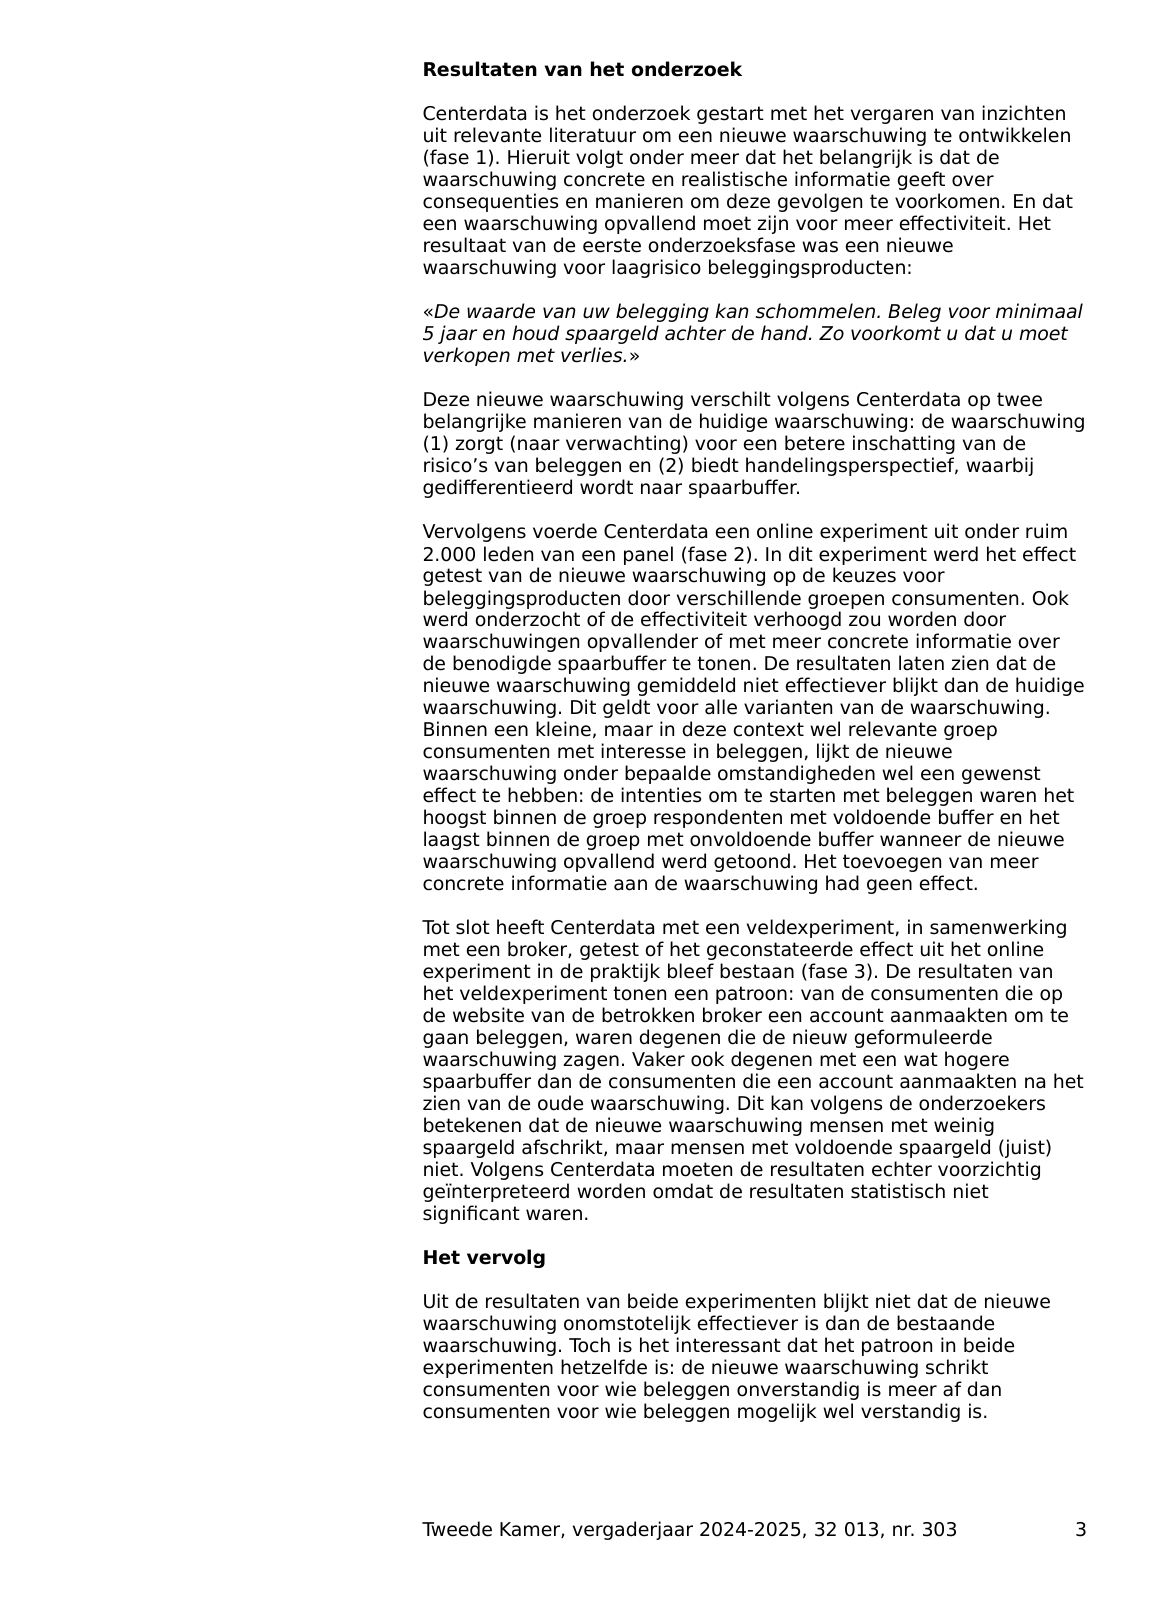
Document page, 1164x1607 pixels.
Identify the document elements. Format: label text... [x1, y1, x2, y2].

subtitle Resultaten van het onderzoek [422, 59, 1087, 81]
text Tot slot heeft Centerdata met een veldexperiment, in samenwerking met een broker, getest of het geconstateerde effect uit het online experiment in de praktijk bleef bestaan (fase 3). De resultaten van het veldexperiment tonen een patroon: van de consumenten die op de website van de betrokken broker een account aanmaakten om te gaan beleggen, waren degenen die de nieuw geformuleerde waarschuwing zagen. Vaker ook degenen met een wat hogere spaarbuffer dan de consumenten die een account aanmaakten na het zien van de oude waarschuwing. Dit kan volgens de onderzoekers betekenen dat de nieuwe waarschuwing mensen met weinig spaargeld afschrikt, maar mensen met voldoende spaargeld (juist) niet. Volgens Centerdata moeten de resultaten echter voorzichtig geïnterpreteerd worden omdat de resultaten statistisch niet significant waren. [422, 917, 1087, 1225]
text Deze nieuwe waarschuwing verschilt volgens Centerdata op twee belangrijke manieren van de huidige waarschuwing: de waarschuwing (1) zorgt (naar verwachting) voor een betere inschatting van de risico’s van beleggen en (2) biedt handelingsperspectief, waarbij gedifferentieerd wordt naar spaarbuffer. [422, 389, 1087, 499]
subtitle Het vervolg [422, 1247, 1087, 1269]
text Uit de resultaten van beide experimenten blijkt niet dat de nieuwe waarschuwing onomstotelijk effectiever is dan de bestaande waarschuwing. Toch is het interessant dat het patroon in beide experimenten hetzelfde is: de nieuwe waarschuwing schrikt consumenten voor wie beleggen onverstandig is meer af dan consumenten voor wie beleggen mogelijk wel verstandig is. [422, 1291, 1087, 1423]
text Centerdata is het onderzoek gestart met het vergaren van inzichten uit relevante literatuur om een nieuwe waarschuwing te ontwikkelen (fase 1). Hieruit volgt onder meer dat het belangrijk is dat de waarschuwing concrete en realistische informatie geeft over consequenties en manieren om deze gevolgen te voorkomen. En dat een waarschuwing opvallend moet zijn voor meer effectiviteit. Het resultaat van de eerste onderzoeksfase was een nieuwe waarschuwing voor laagrisico beleggingsproducten: [422, 103, 1087, 279]
text «De waarde van uw belegging kan schommelen. Beleg voor minimaal 5 jaar en houd spaargeld achter de hand. Zo voorkomt u dat u moet verkopen met verlies.» [422, 301, 1087, 367]
text Vervolgens voerde Centerdata een online experiment uit onder ruim 2.000 leden van een panel (fase 2). In dit experiment werd het effect getest van de nieuwe waarschuwing op de keuzes voor beleggingsproducten door verschillende groepen consumenten. Ook werd onderzocht of de effectiviteit verhoogd zou worden door waarschuwingen opvallender of met meer concrete informatie over de benodigde spaarbuffer te tonen. De resultaten laten zien dat de nieuwe waarschuwing gemiddeld niet effectiever blijkt dan de huidige waarschuwing. Dit geldt voor alle varianten van de waarschuwing. Binnen een kleine, maar in deze context wel relevante groep consumenten met interesse in beleggen, lijkt de nieuwe waarschuwing onder bepaalde omstandigheden wel een gewenst effect te hebben: de intenties om te starten met beleggen waren het hoogst binnen de groep respondenten met voldoende buffer en het laagst binnen de groep met onvoldoende buffer wanneer de nieuwe waarschuwing opvallend werd getoond. Het toevoegen van meer concrete informatie aan de waarschuwing had geen effect. [422, 521, 1087, 895]
